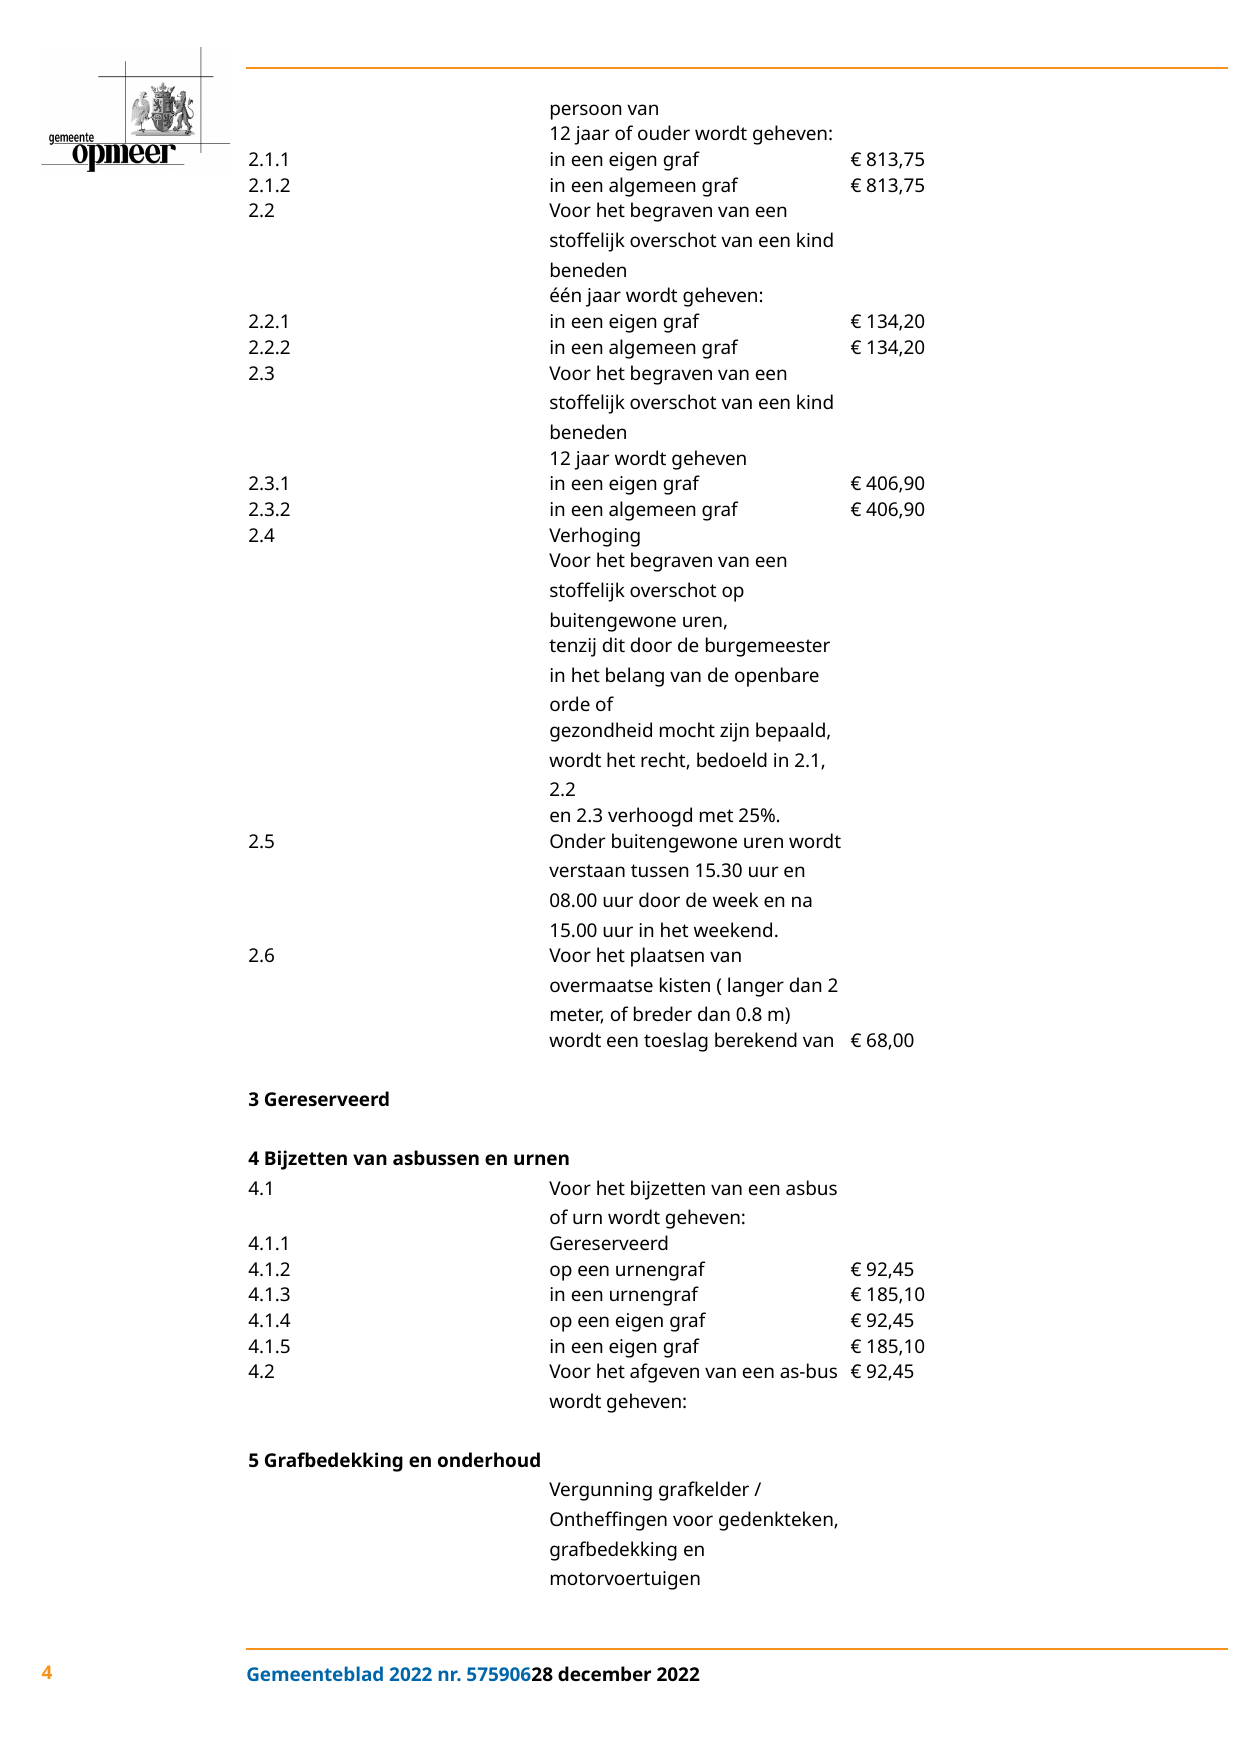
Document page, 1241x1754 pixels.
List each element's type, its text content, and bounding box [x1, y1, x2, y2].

table_cell tenzij dit door de burgemeester in het belang van de openbare orde of [549, 633, 850, 717]
table_cell [248, 283, 549, 308]
table_cell € 406,90 [850, 496, 1152, 522]
table_cell in een eigen graf [549, 470, 850, 496]
table_header Vergunning grafkelder / Ontheffingen voor gedenkteken, grafbedekking en motorvoertuigen [549, 1477, 850, 1591]
table_header [248, 1477, 549, 1591]
table_cell [850, 121, 1152, 146]
table_cell € 92,45 [850, 1359, 1152, 1414]
table_cell 2.1.2 [248, 172, 549, 198]
table_cell € 813,75 [850, 146, 1152, 172]
table_cell 2.3.1 [248, 470, 549, 496]
table_cell in een algemeen graf [549, 172, 850, 198]
table_cell [850, 360, 1152, 445]
table_cell 4.2 [248, 1359, 549, 1414]
table_header 4.1 [248, 1175, 549, 1230]
table_cell Voor het begraven van een stoffelijk overschot van een kind beneden [549, 198, 850, 283]
table_cell [850, 548, 1152, 632]
table_cell [850, 1230, 1152, 1256]
table_cell € 92,45 [850, 1307, 1152, 1333]
table_cell en 2.3 verhoogd met 25%. [549, 802, 850, 828]
table_cell [850, 445, 1152, 470]
table_cell [850, 283, 1152, 308]
table_cell € 185,10 [850, 1282, 1152, 1307]
table_cell € 813,75 [850, 172, 1152, 198]
table_cell [850, 802, 1152, 828]
table_cell € 134,20 [850, 308, 1152, 334]
table_cell Verhoging [549, 522, 850, 548]
table_cell [850, 718, 1152, 802]
table_cell in een algemeen graf [549, 334, 850, 360]
table_cell [850, 828, 1152, 942]
table_cell op een eigen graf [549, 1307, 850, 1333]
table_header Voor het bijzetten van een asbus of urn wordt geheven: [549, 1175, 850, 1230]
table_cell 4.1.5 [248, 1333, 549, 1359]
table_cell Onder buitengewone uren wordt verstaan tussen 15.30 uur en 08.00 uur door de week en na 15.00 uur in het weekend. [549, 828, 850, 942]
table_cell [248, 445, 549, 470]
text 3 Gereserveerd [248, 1086, 1152, 1112]
table_header [850, 1175, 1152, 1230]
table_cell Voor het afgeven van een as-bus wordt geheven: [549, 1359, 850, 1414]
table_cell 2.2.1 [248, 308, 549, 334]
table_cell [248, 548, 549, 632]
table_cell 4.1.1 [248, 1230, 549, 1256]
table_cell 12 jaar of ouder wordt geheven: [549, 121, 850, 146]
table_cell 2.6 [248, 943, 549, 1027]
text 4 Bijzetten van asbussen en urnen [248, 1145, 1152, 1171]
table_cell [248, 121, 549, 146]
table_cell in een algemeen graf [549, 496, 850, 522]
table_cell in een eigen graf [549, 308, 850, 334]
table_cell [248, 718, 549, 802]
table_cell € 406,90 [850, 470, 1152, 496]
table_cell 2.5 [248, 828, 549, 942]
table_header [850, 95, 1152, 121]
table_cell 2.3 [248, 360, 549, 445]
table_cell [850, 943, 1152, 1027]
table_cell 2.3.2 [248, 496, 549, 522]
table_cell 2.2 [248, 198, 549, 283]
table_cell € 185,10 [850, 1333, 1152, 1359]
table_header persoon van [549, 95, 850, 121]
table_cell [850, 633, 1152, 717]
table_cell Voor het begraven van een stoffelijk overschot op buitengewone uren, [549, 548, 850, 632]
table_header [248, 95, 549, 121]
picture [41, 47, 231, 172]
table_cell [248, 1028, 549, 1053]
table_cell in een urnengraf [549, 1282, 850, 1307]
table_cell op een urnengraf [549, 1256, 850, 1282]
table_cell Voor het plaatsen van overmaatse kisten ( langer dan 2 meter, of breder dan 0.8 m) [549, 943, 850, 1027]
table_cell 12 jaar wordt geheven [549, 445, 850, 470]
table_cell in een eigen graf [549, 1333, 850, 1359]
table_cell in een eigen graf [549, 146, 850, 172]
table_cell 2.4 [248, 522, 549, 548]
table_cell gezondheid mocht zijn bepaald, wordt het recht, bedoeld in 2.1, 2.2 [549, 718, 850, 802]
table_cell [850, 198, 1152, 283]
table_cell € 68,00 [850, 1028, 1152, 1053]
table_cell € 134,20 [850, 334, 1152, 360]
table_cell [248, 802, 549, 828]
text 5 Grafbedekking en onderhoud [248, 1447, 1152, 1473]
table_cell Gereserveerd [549, 1230, 850, 1256]
table_cell 2.2.2 [248, 334, 549, 360]
table_cell 4.1.4 [248, 1307, 549, 1333]
table_cell [248, 633, 549, 717]
table_cell 2.1.1 [248, 146, 549, 172]
table_cell wordt een toeslag berekend van [549, 1028, 850, 1053]
table_cell 4.1.3 [248, 1282, 549, 1307]
table_cell [850, 522, 1152, 548]
table_cell Voor het begraven van een stoffelijk overschot van een kind beneden [549, 360, 850, 445]
table_cell 4.1.2 [248, 1256, 549, 1282]
table_header [850, 1477, 1152, 1591]
table_cell één jaar wordt geheven: [549, 283, 850, 308]
table_cell € 92,45 [850, 1256, 1152, 1282]
